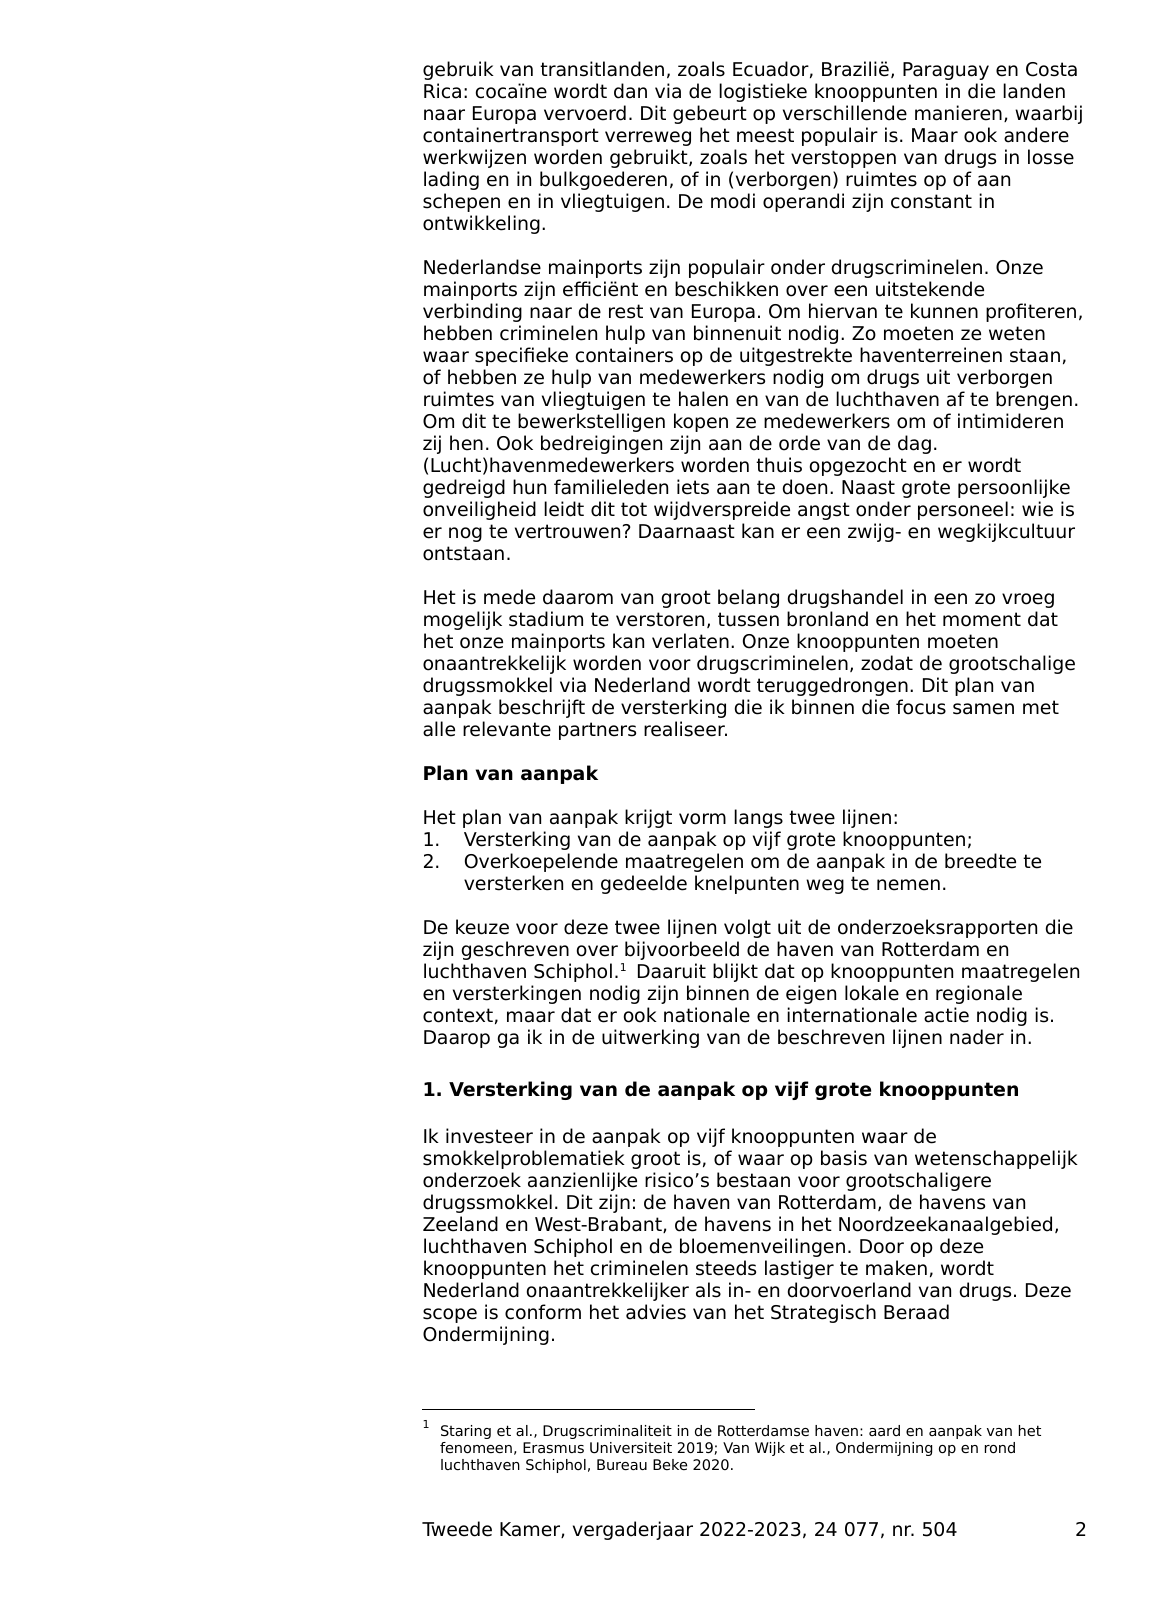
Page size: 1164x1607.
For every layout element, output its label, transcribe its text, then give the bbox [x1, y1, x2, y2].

text 1. Versterking van de aanpak op vijf grote knooppunten; [422, 829, 1087, 851]
text De keuze voor deze twee lijnen volgt uit de onderzoeksrapporten die zijn geschreven over bijvoorbeeld de haven van Rotterdam en luchthaven Schiphol. Daaruit blijkt dat op knooppunten maatregelen en versterkingen nodig zijn binnen de eigen lokale en regionale context, maar dat er ook nationale en internationale actie nodig is. Daarop ga ik in de uitwerking van de beschreven lijnen nader in. [422, 917, 1087, 1049]
subtitle 1. Versterking van de aanpak op vijf grote knooppunten [422, 1079, 1087, 1101]
text Het plan van aanpak krijgt vorm langs twee lijnen: [422, 807, 1087, 829]
text Het is mede daarom van groot belang drugshandel in een zo vroeg mogelijk stadium te verstoren, tussen bronland en het moment dat het onze mainports kan verlaten. Onze knooppunten moeten onaantrekkelijk worden voor drugscriminelen, zodat de grootschalige drugssmokkel via Nederland wordt teruggedrongen. Dit plan van aanpak beschrijft de versterking die ik binnen die focus samen met alle relevante partners realiseer. [422, 587, 1087, 741]
text Nederlandse mainports zijn populair onder drugscriminelen. Onze mainports zijn efficiënt en beschikken over een uitstekende verbinding naar de rest van Europa. Om hiervan te kunnen profiteren, hebben criminelen hulp van binnenuit nodig. Zo moeten ze weten waar specifieke containers op de uitgestrekte haventerreinen staan, of hebben ze hulp van medewerkers nodig om drugs uit verborgen ruimtes van vliegtuigen te halen en van de luchthaven af te brengen. Om dit te bewerkstelligen kopen ze medewerkers om of intimideren zij hen. Ook bedreigingen zijn aan de orde van de dag. (Lucht)havenmedewerkers worden thuis opgezocht en er wordt gedreigd hun familieleden iets aan te doen. Naast grote persoonlijke onveiligheid leidt dit tot wijdverspreide angst onder personeel: wie is er nog te vertrouwen? Daarnaast kan er een zwijg- en wegkijkcultuur ontstaan. [422, 257, 1087, 565]
text 2. Overkoepelende maatregelen om de aanpak in de breedte te versterken en gedeelde knelpunten weg te nemen. [422, 851, 1087, 895]
text Staring et al., Drugscriminaliteit in de Rotterdamse haven: aard en aanpak van het fenomeen, Erasmus Universiteit 2019; Van Wijk et al., Ondermijning op en rond luchthaven Schiphol, Bureau Beke 2020. [422, 1418, 1087, 1474]
subtitle Plan van aanpak [422, 763, 1087, 785]
text gebruik van transitlanden, zoals Ecuador, Brazilië, Paraguay en Costa Rica: cocaïne wordt dan via de logistieke knooppunten in die landen naar Europa vervoerd. Dit gebeurt op verschillende manieren, waarbij containertransport verreweg het meest populair is. Maar ook andere werkwijzen worden gebruikt, zoals het verstoppen van drugs in losse lading en in bulkgoederen, of in (verborgen) ruimtes op of aan schepen en in vliegtuigen. De modi operandi zijn constant in ontwikkeling. [422, 59, 1087, 235]
text Ik investeer in de aanpak op vijf knooppunten waar de smokkelproblematiek groot is, of waar op basis van wetenschappelijk onderzoek aanzienlijke risico’s bestaan voor grootschaligere drugssmokkel. Dit zijn: de haven van Rotterdam, de havens van Zeeland en West-Brabant, de havens in het Noordzeekanaalgebied, luchthaven Schiphol en de bloemenveilingen. Door op deze knooppunten het criminelen steeds lastiger te maken, wordt Nederland onaantrekkelijker als in- en doorvoerland van drugs. Deze scope is conform het advies van het Strategisch Beraad Ondermijning. [422, 1126, 1087, 1346]
